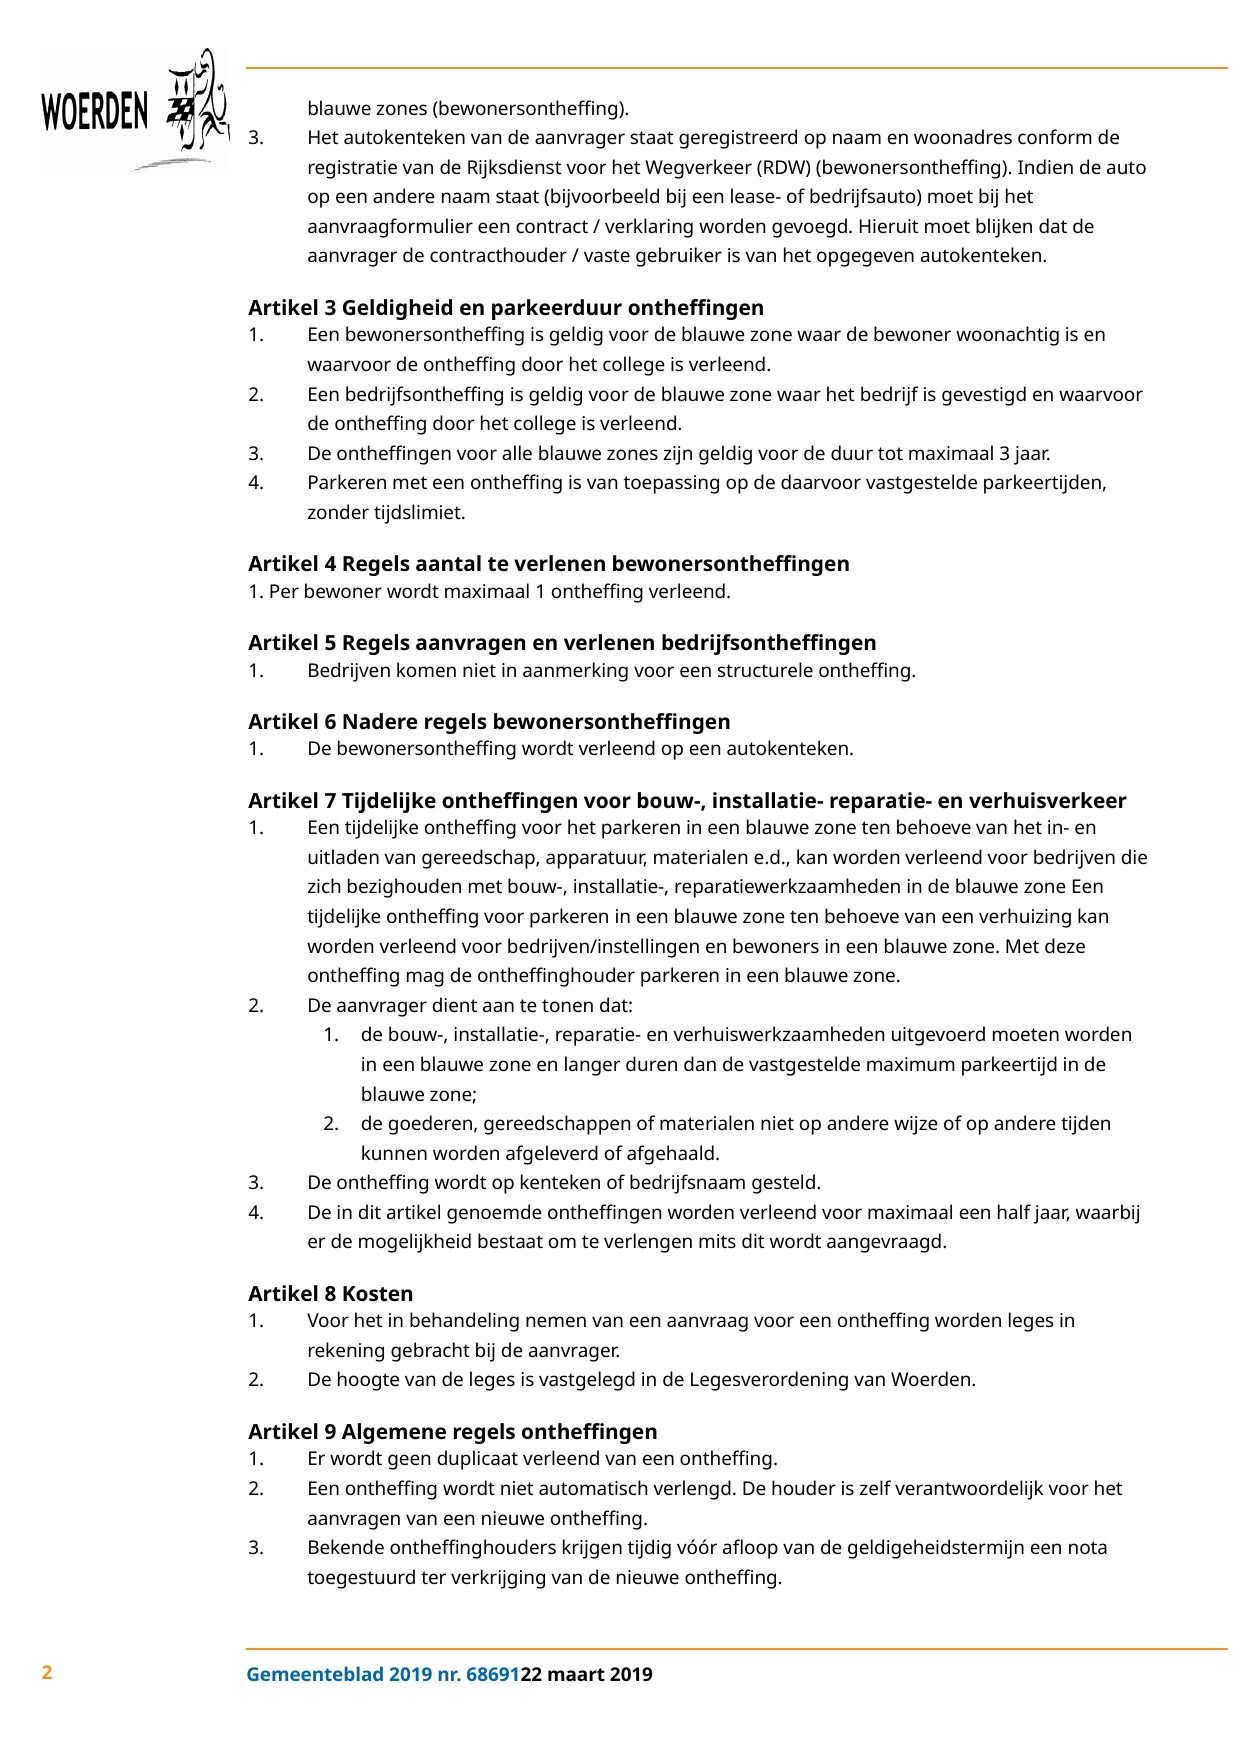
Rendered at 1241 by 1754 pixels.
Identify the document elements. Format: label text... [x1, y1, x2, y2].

list Voor het in behandeling nemen van een aanvraag voor een ontheffing worden leges in rekening gebracht bij de aanvrager. [248, 1307, 1152, 1363]
picture [41, 47, 231, 172]
text Artikel 6 Nadere regels bewonersontheffingen [248, 707, 1152, 736]
list De ontheffingen voor alle blauwe zones zijn geldig voor de duur tot maximaal 3 jaar. [248, 440, 1152, 466]
text Artikel 3 Geldigheid en parkeerduur ontheffingen [248, 293, 1152, 322]
text Artikel 7 Tijdelijke ontheffingen voor bouw-, installatie- reparatie- en verhuisverkeer [248, 786, 1152, 814]
list Bedrijven komen niet in aanmerking voor een structurele ontheffing. [248, 657, 1152, 682]
text Artikel 9 Algemene regels ontheffingen [248, 1417, 1152, 1446]
list Parkeren met een ontheffing is van toepassing op de daarvoor vastgestelde parkeertijden, zonder tijdslimiet. [248, 469, 1152, 525]
list de goederen, gereedschappen of materialen niet op andere wijze of op andere tijden kunnen worden afgeleverd of afgehaald. [323, 1110, 1152, 1166]
list De ontheffing wordt op kenteken of bedrijfsnaam gesteld. [248, 1169, 1152, 1195]
list Het autokenteken van de aanvrager staat geregistreerd op naam en woonadres conform de registratie van de Rijksdienst voor het Wegverkeer (RDW) (bewonersontheffing). Indien de auto op een andere naam staat (bijvoorbeeld bij een lease- of bedrijfsauto) moet bij het aanvraagformulier een contract / verklaring worden gevoegd. Hieruit moet blijken dat de aanvrager de contracthouder / vaste gebruiker is van het opgegeven autokenteken. [248, 124, 1152, 268]
text Artikel 8 Kosten [248, 1279, 1152, 1307]
list De hoogte van de leges is vastgelegd in de Legesverordening van Woerden. [248, 1367, 1152, 1392]
list Een bedrijfsontheffing is geldig voor de blauwe zone waar het bedrijf is gevestigd en waarvoor de ontheffing door het college is verleend. [248, 381, 1152, 436]
list Een tijdelijke ontheffing voor het parkeren in een blauwe zone ten behoeve van het in- en uitladen van gereedschap, apparatuur, materialen e.d., kan worden verleend voor bedrijven die zich bezighouden met bouw-, installatie-, reparatiewerkzaamheden in de blauwe zone Een tijdelijke ontheffing voor parkeren in een blauwe zone ten behoeve van een verhuizing kan worden verleend voor bedrijven/instellingen en bewoners in een blauwe zone. Met deze ontheffing mag de ontheffinghouder parkeren in een blauwe zone. [248, 814, 1152, 988]
list De aanvrager dient aan te tonen dat: [248, 992, 1152, 1018]
list Een bewonersontheffing is geldig voor de blauwe zone waar de bewoner woonachtig is en waarvoor de ontheffing door het college is verleend. [248, 322, 1152, 377]
text Artikel 4 Regels aantal te verlenen bewonersontheffingen [248, 549, 1152, 578]
list Er wordt geen duplicaat verleend van een ontheffing. [248, 1446, 1152, 1471]
list Bekende ontheffinghouders krijgen tijdig vóór afloop van de geldigeheidstermijn een nota toegestuurd ter verkrijging van de nieuwe ontheffing. [248, 1534, 1152, 1589]
list Een ontheffing wordt niet automatisch verlengd. De houder is zelf verantwoordelijk voor het aanvragen van een nieuwe ontheffing. [248, 1475, 1152, 1530]
list blauwe zones (bewonersontheffing). [248, 95, 1152, 121]
text 1. Per bewoner wordt maximaal 1 ontheffing verleend. [248, 578, 1152, 604]
list de bouw-, installatie-, reparatie- en verhuiswerkzaamheden uitgevoerd moeten worden in een blauwe zone en langer duren dan de vastgestelde maximum parkeertijd in de blauwe zone; [323, 1022, 1152, 1106]
text Artikel 5 Regels aanvragen en verlenen bedrijfsontheffingen [248, 628, 1152, 657]
list De in dit artikel genoemde ontheffingen worden verleend voor maximaal een half jaar, waarbij er de mogelijkheid bestaat om te verlengen mits dit wordt aangevraagd. [248, 1199, 1152, 1254]
list De bewonersontheffing wordt verleend op een autokenteken. [248, 736, 1152, 761]
